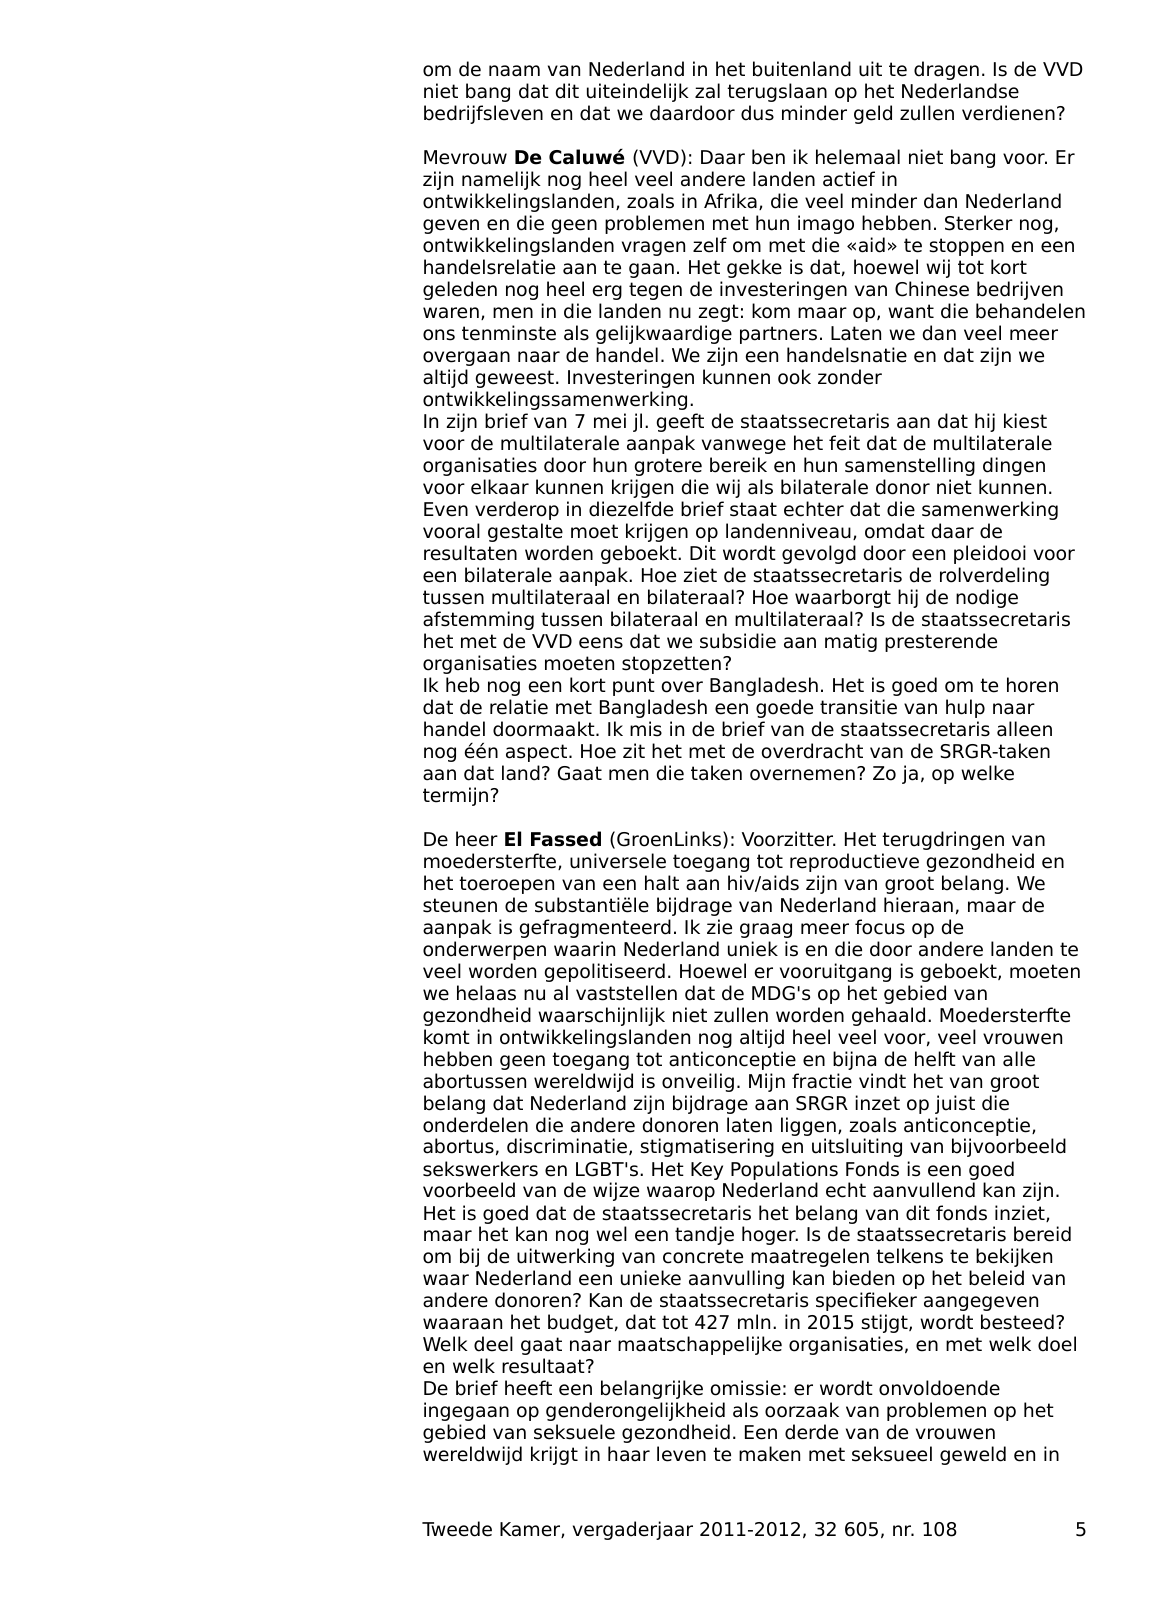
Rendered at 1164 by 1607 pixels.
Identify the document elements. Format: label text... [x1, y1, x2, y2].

text De brief heeft een belangrijke omissie: er wordt onvoldoende ingegaan op genderongelijkheid als oorzaak van problemen op het gebied van seksuele gezondheid. Een derde van de vrouwen wereldwijd krijgt in haar leven te maken met seksueel geweld en in [422, 1378, 1087, 1466]
text Ik heb nog een kort punt over Bangladesh. Het is goed om te horen dat de relatie met Bangladesh een goede transitie van hulp naar handel doormaakt. Ik mis in de brief van de staatssecretaris alleen nog één aspect. Hoe zit het met de overdracht van de SRGR-taken aan dat land? Gaat men die taken overnemen? Zo ja, op welke termijn? [422, 675, 1087, 807]
text Mevrouw De Caluwé (VVD): Daar ben ik helemaal niet bang voor. Er zijn namelijk nog heel veel andere landen actief in ontwikkelingslanden, zoals in Afrika, die veel minder dan Nederland geven en die geen problemen met hun imago hebben. Sterker nog, ontwikkelingslanden vragen zelf om met die «aid» te stoppen en een handelsrelatie aan te gaan. Het gekke is dat, hoewel wij tot kort geleden nog heel erg tegen de investeringen van Chinese bedrijven waren, men in die landen nu zegt: kom maar op, want die behandelen ons tenminste als gelijkwaardige partners. Laten we dan veel meer overgaan naar de handel. We zijn een handelsnatie en dat zijn we altijd geweest. Investeringen kunnen ook zonder ontwikkelingssamenwerking. [422, 147, 1087, 411]
text om de naam van Nederland in het buitenland uit te dragen. Is de VVD niet bang dat dit uiteindelijk zal terugslaan op het Nederlandse bedrijfsleven en dat we daardoor dus minder geld zullen verdienen? [422, 59, 1087, 125]
text In zijn brief van 7 mei jl. geeft de staatssecretaris aan dat hij kiest voor de multilaterale aanpak vanwege het feit dat de multilaterale organisaties door hun grotere bereik en hun samenstelling dingen voor elkaar kunnen krijgen die wij als bilaterale donor niet kunnen. Even verderop in diezelfde brief staat echter dat die samenwerking vooral gestalte moet krijgen op landenniveau, omdat daar de resultaten worden geboekt. Dit wordt gevolgd door een pleidooi voor een bilaterale aanpak. Hoe ziet de staatssecretaris de rolverdeling tussen multilateraal en bilateraal? Hoe waarborgt hij de nodige afstemming tussen bilateraal en multilateraal? Is de staatssecretaris het met de VVD eens dat we subsidie aan matig presterende organisaties moeten stopzetten? [422, 411, 1087, 675]
text De heer El Fassed (GroenLinks): Voorzitter. Het terugdringen van moedersterfte, universele toegang tot reproductieve gezondheid en het toeroepen van een halt aan hiv/aids zijn van groot belang. We steunen de substantiële bijdrage van Nederland hieraan, maar de aanpak is gefragmenteerd. Ik zie graag meer focus op de onderwerpen waarin Nederland uniek is en die door andere landen te veel worden gepolitiseerd. Hoewel er vooruitgang is geboekt, moeten we helaas nu al vaststellen dat de MDG's op het gebied van gezondheid waarschijnlijk niet zullen worden gehaald. Moedersterfte komt in ontwikkelingslanden nog altijd heel veel voor, veel vrouwen hebben geen toegang tot anticonceptie en bijna de helft van alle abortussen wereldwijd is onveilig. Mijn fractie vindt het van groot belang dat Nederland zijn bijdrage aan SRGR inzet op juist die onderdelen die andere donoren laten liggen, zoals anticonceptie, abortus, discriminatie, stigmatisering en uitsluiting van bijvoorbeeld sekswerkers en LGBT's. Het Key Populations Fonds is een goed voorbeeld van de wijze waarop Nederland echt aanvullend kan zijn. Het is goed dat de staatssecretaris het belang van dit fonds inziet, maar het kan nog wel een tandje hoger. Is de staatssecretaris bereid om bij de uitwerking van concrete maatregelen telkens te bekijken waar Nederland een unieke aanvulling kan bieden op het beleid van andere donoren? Kan de staatssecretaris specifieker aangegeven waaraan het budget, dat tot 427 mln. in 2015 stijgt, wordt besteed? Welk deel gaat naar maatschappelijke organisaties, en met welk doel en welk resultaat? [422, 829, 1087, 1378]
